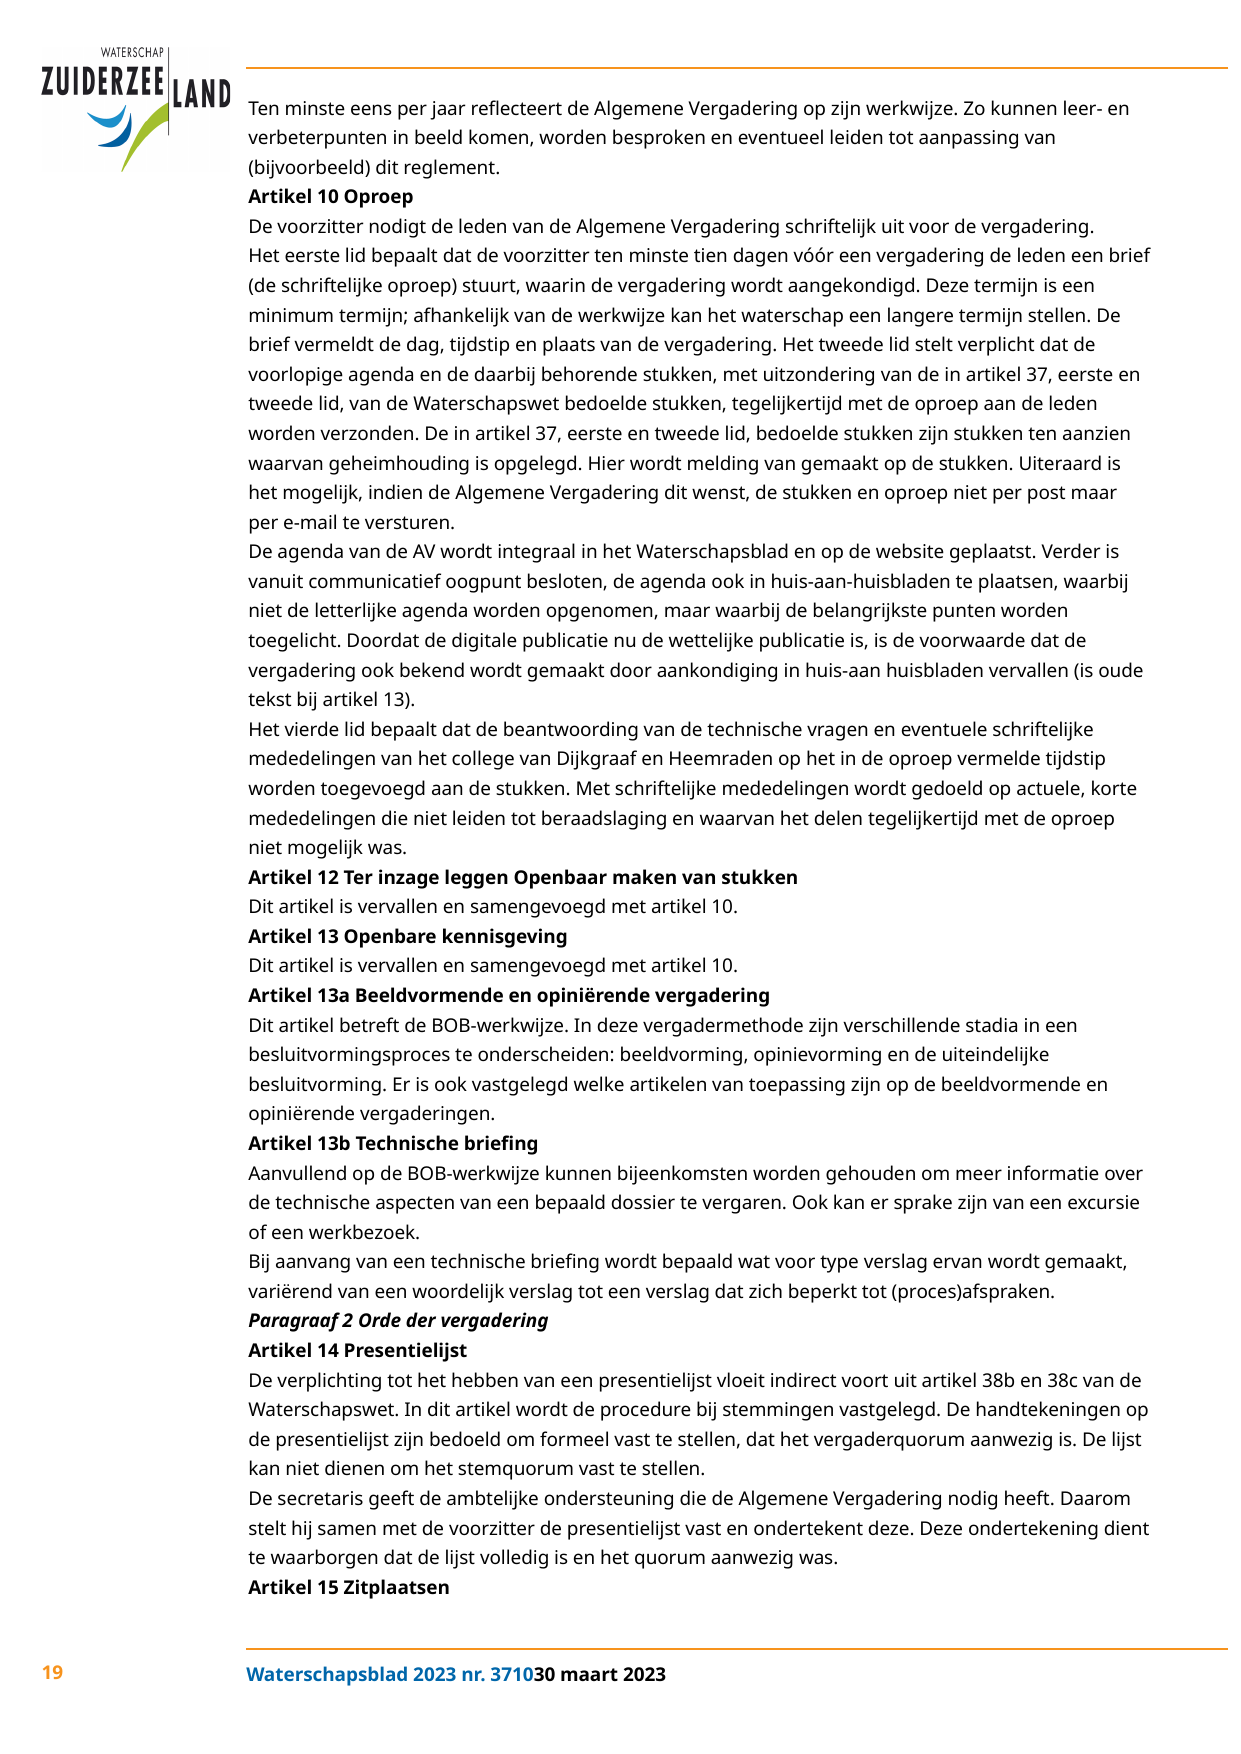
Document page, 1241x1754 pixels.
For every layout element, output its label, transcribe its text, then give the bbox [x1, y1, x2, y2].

text Artikel 15 Zitplaatsen [248, 1574, 1152, 1600]
text Dit artikel betreft de BOB-werkwijze. In deze vergadermethode zijn verschillende stadia in een besluitvormingsproces te onderscheiden: beeldvorming, opinievorming en de uiteindelijke besluitvorming. Er is ook vastgelegd welke artikelen van toepassing zijn op de beeldvormende en opiniërende vergaderingen. [248, 1012, 1152, 1126]
text Aanvullend op de BOB-werkwijze kunnen bijeenkomsten worden gehouden om meer informatie over de technische aspecten van een bepaald dossier te vergaren. Ook kan er sprake zijn van een excursie of een werkbezoek. [248, 1160, 1152, 1245]
text Artikel 14 Presentielijst [248, 1337, 1152, 1363]
text De agenda van de AV wordt integraal in het Waterschapsblad en op de website geplaatst. Verder is vanuit communicatief oogpunt besloten, de agenda ook in huis-aan-huisbladen te plaatsen, waarbij niet de letterlijke agenda worden opgenomen, maar waarbij de belangrijkste punten worden toegelicht. Doordat de digitale publicatie nu de wettelijke publicatie is, is de voorwaarde dat de vergadering ook bekend wordt gemaakt door aankondiging in huis-aan huisbladen vervallen (is oude tekst bij artikel 13). [248, 538, 1152, 712]
text Artikel 10 Oproep [248, 183, 1152, 209]
text De secretaris geeft de ambtelijke ondersteuning die de Algemene Vergadering nodig heeft. Daarom stelt hij samen met de voorzitter de presentielijst vast en ondertekent deze. Deze ondertekening dient te waarborgen dat de lijst volledig is en het quorum aanwezig was. [248, 1485, 1152, 1570]
text Artikel 12 Ter inzage leggen Openbaar maken van stukken [248, 864, 1152, 890]
text Het eerste lid bepaalt dat de voorzitter ten minste tien dagen vóór een vergadering de leden een brief (de schriftelijke oproep) stuurt, waarin de vergadering wordt aangekondigd. Deze termijn is een minimum termijn; afhankelijk van de werkwijze kan het waterschap een langere termijn stellen. De brief vermeldt de dag, tijdstip en plaats van de vergadering. Het tweede lid stelt verplicht dat de voorlopige agenda en de daarbij behorende stukken, met uitzondering van de in artikel 37, eerste en tweede lid, van de Waterschapswet bedoelde stukken, tegelijkertijd met de oproep aan de leden worden verzonden. De in artikel 37, eerste en tweede lid, bedoelde stukken zijn stukken ten aanzien waarvan geheimhouding is opgelegd. Hier wordt melding van gemaakt op de stukken. Uiteraard is het mogelijk, indien de Algemene Vergadering dit wenst, de stukken en oproep niet per post maar per e-mail te versturen. [248, 243, 1152, 535]
text De verplichting tot het hebben van een presentielijst vloeit indirect voort uit artikel 38b en 38c van de Waterschapswet. In dit artikel wordt de procedure bij stemmingen vastgelegd. De handtekeningen op de presentielijst zijn bedoeld om formeel vast te stellen, dat het vergaderquorum aanwezig is. De lijst kan niet dienen om het stemquorum vast te stellen. [248, 1367, 1152, 1481]
text De voorzitter nodigt de leden van de Algemene Vergadering schriftelijk uit voor de vergadering. [248, 213, 1152, 239]
text Dit artikel is vervallen en samengevoegd met artikel 10. [248, 953, 1152, 978]
text Het vierde lid bepaalt dat de beantwoording van de technische vragen en eventuele schriftelijke mededelingen van het college van Dijkgraaf en Heemraden op het in de oproep vermelde tijdstip worden toegevoegd aan de stukken. Met schriftelijke mededelingen wordt gedoeld op actuele, korte mededelingen die niet leiden tot beraadslaging en waarvan het delen tegelijkertijd met de oproep niet mogelijk was. [248, 716, 1152, 860]
text Artikel 13b Technische briefing [248, 1130, 1152, 1156]
text Artikel 13a Beeldvormende en opiniërende vergadering [248, 982, 1152, 1008]
text Bij aanvang van een technische briefing wordt bepaald wat voor type verslag ervan wordt gemaakt, variërend van een woordelijk verslag tot een verslag dat zich beperkt tot (proces)afspraken. [248, 1248, 1152, 1304]
text Artikel 13 Openbare kennisgeving [248, 923, 1152, 949]
picture [41, 47, 231, 172]
text Paragraaf 2 Orde der vergadering [248, 1308, 1152, 1333]
text Dit artikel is vervallen en samengevoegd met artikel 10. [248, 893, 1152, 919]
text Ten minste eens per jaar reflecteert de Algemene Vergadering op zijn werkwijze. Zo kunnen leer- en verbeterpunten in beeld komen, worden besproken en eventueel leiden tot aanpassing van (bijvoorbeeld) dit reglement. [248, 95, 1152, 180]
